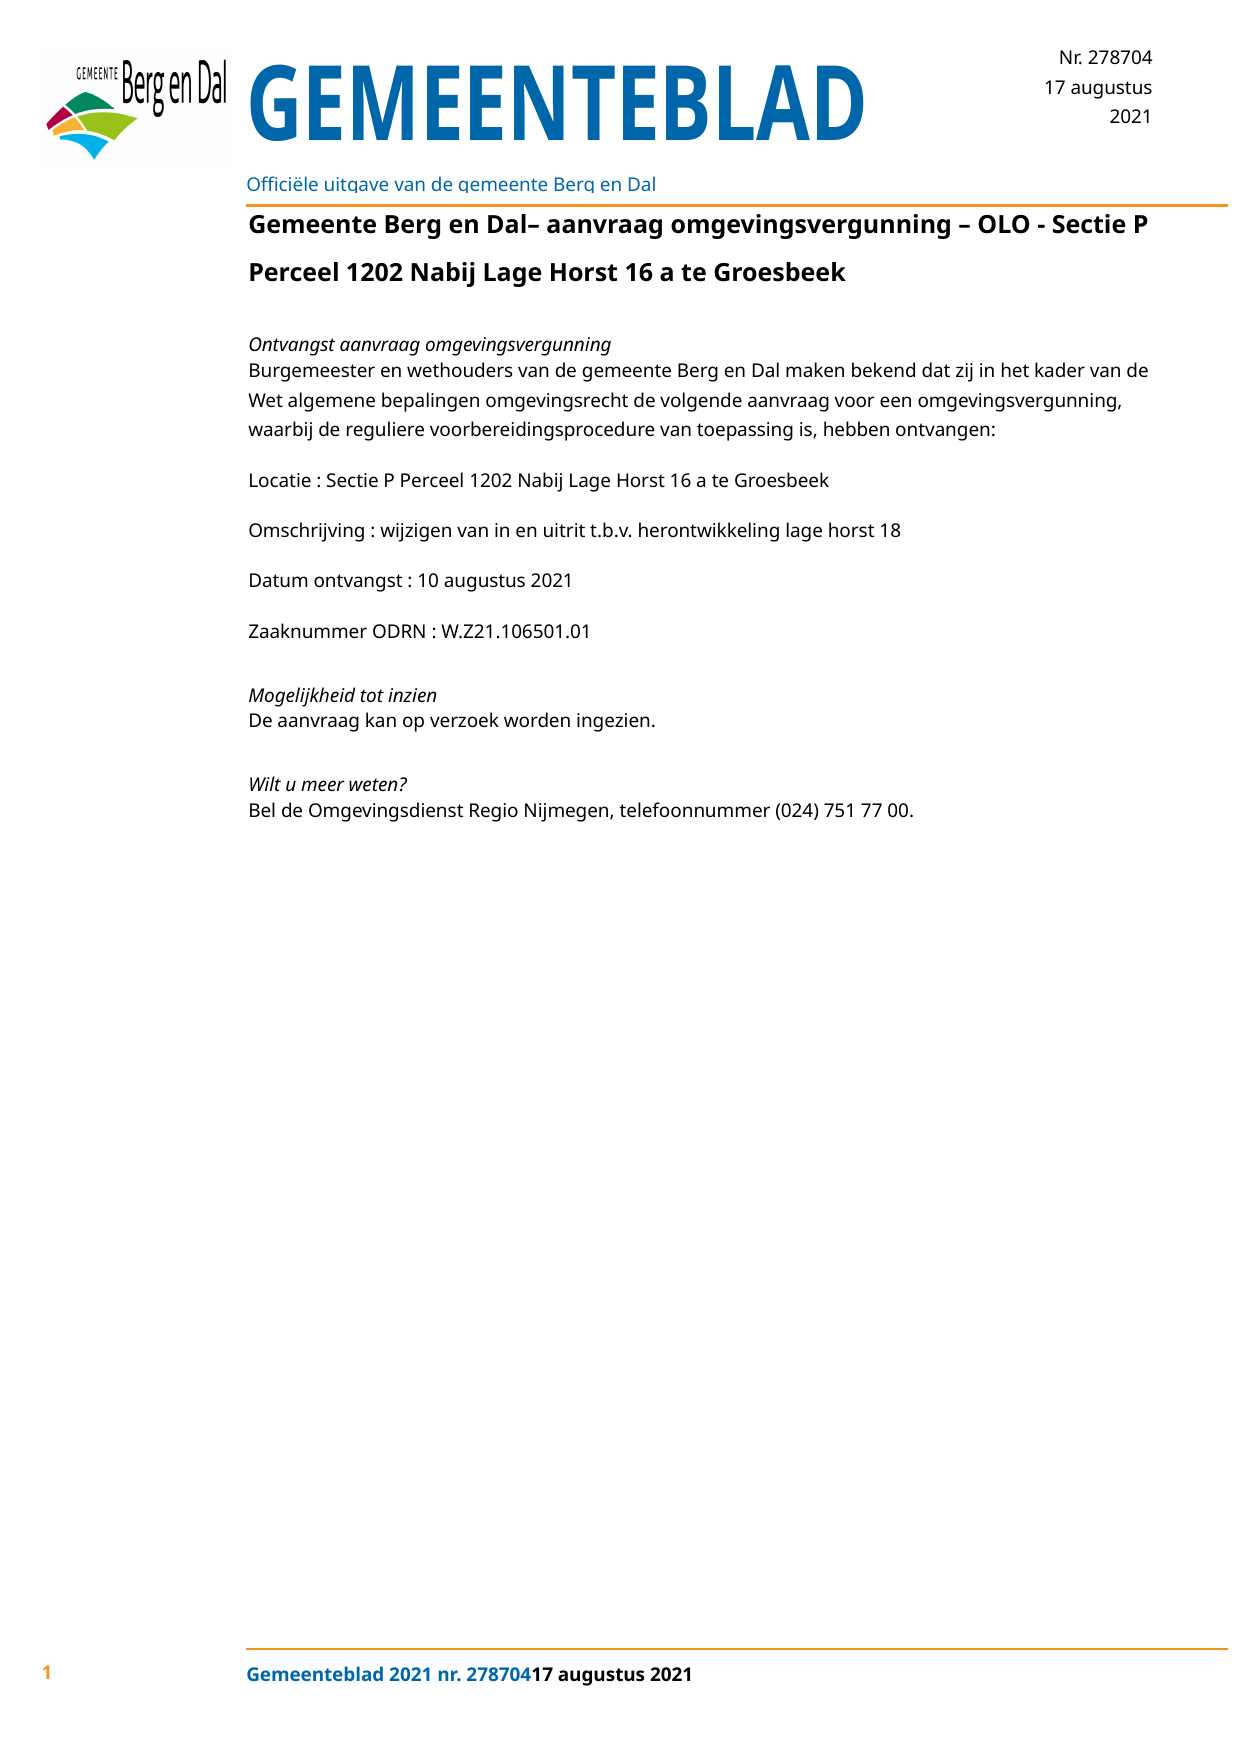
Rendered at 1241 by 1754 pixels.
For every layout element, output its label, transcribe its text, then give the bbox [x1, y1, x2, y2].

text Burgemeester en wethouders van de gemeente Berg en Dal maken bekend dat zij in het kader van de Wet algemene bepalingen omgevingsrecht de volgende aanvraag voor een omgevingsvergunning, waarbij de reguliere voorbereidingsprocedure van toepassing is, hebben ontvangen: [248, 357, 1152, 442]
text Omschrijving : wijzigen van in en uitrit t.b.v. herontwikkeling lage horst 18 [248, 517, 1152, 543]
text Datum ontvangst : 10 augustus 2021 [248, 568, 1152, 593]
text Zaaknummer ODRN : W.Z21.106501.01 [248, 618, 1152, 644]
picture [41, 47, 231, 172]
text De aanvraag kan op verzoek worden ingezien. [248, 708, 1152, 733]
text Bel de Omgevingsdienst Regio Nijmegen, telefoonnummer (024) 751 77 00. [248, 797, 1152, 823]
text Wilt u meer weten? [248, 772, 1152, 797]
text Ontvangst aanvraag omgevingsvergunning [248, 331, 1152, 357]
text Mogelijkheid tot inzien [248, 682, 1152, 708]
text Gemeente Berg en Dal– aanvraag omgevingsvergunning – OLO - Sectie P Perceel 1202 Nabij Lage Horst 16 a te Groesbeek [248, 207, 1152, 288]
text Locatie : Sectie P Perceel 1202 Nabij Lage Horst 16 a te Groesbeek [248, 467, 1152, 492]
